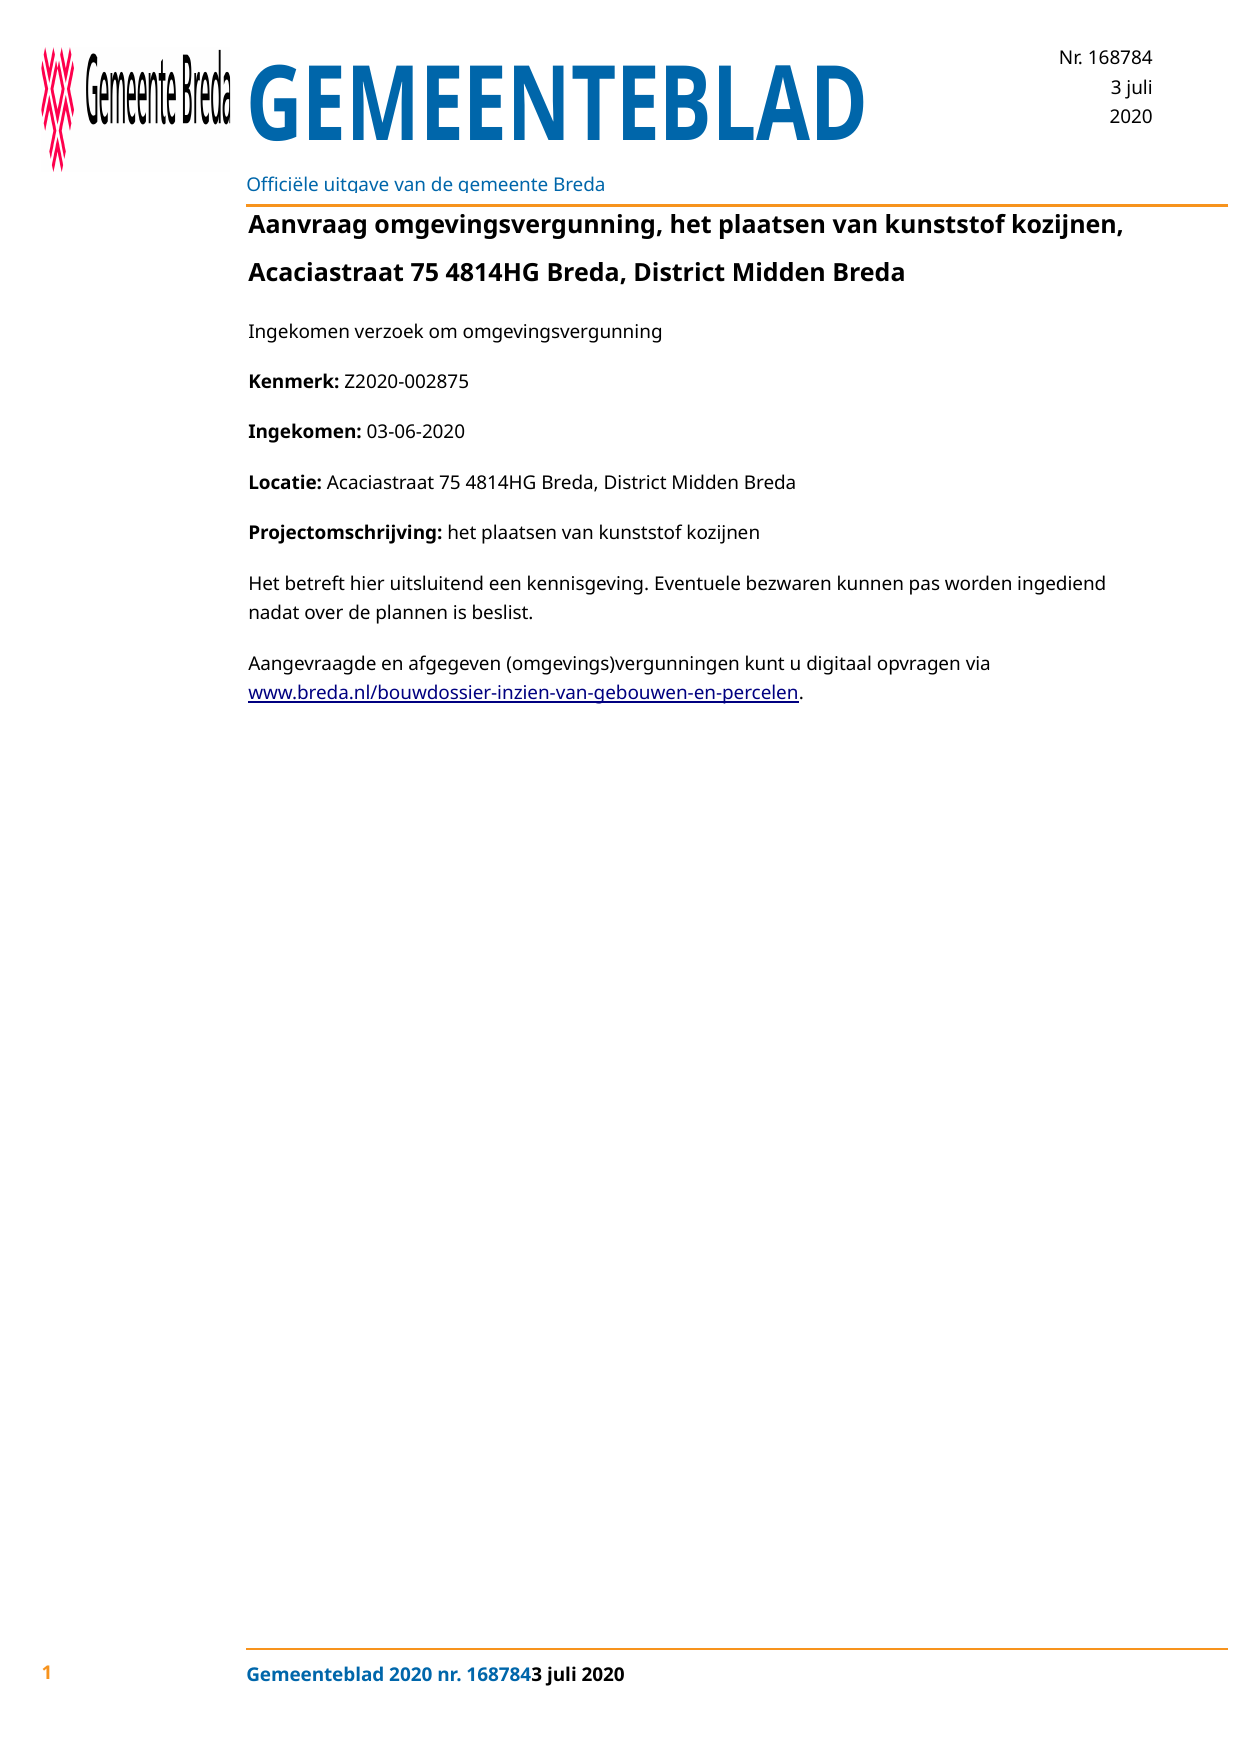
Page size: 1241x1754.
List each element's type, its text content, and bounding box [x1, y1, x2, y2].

text Kenmerk: Z2020-002875 [248, 368, 1152, 394]
text Projectomschrijving: het plaatsen van kunststof kozijnen [248, 519, 1152, 545]
text Ingekomen verzoek om omgevingsvergunning [248, 318, 1152, 344]
text Locatie: Acaciastraat 75 4814HG Breda, District Midden Breda [248, 469, 1152, 495]
text Het betreft hier uitsluitend een kennisgeving. Eventuele bezwaren kunnen pas worden ingediend nadat over de plannen is beslist. [248, 570, 1152, 625]
picture [41, 47, 231, 172]
text Aanvraag omgevingsvergunning, het plaatsen van kunststof kozijnen, Acaciastraat 75 4814HG Breda, District Midden Breda [248, 207, 1152, 288]
text Ingekomen: 03-06-2020 [248, 419, 1152, 444]
text Aangevraagde en afgegeven (omgevings)vergunningen kunt u digitaal opvragen via www.breda.nl/bouwdossier-inzien-van-gebouwen-en-percelen. [248, 650, 1152, 705]
